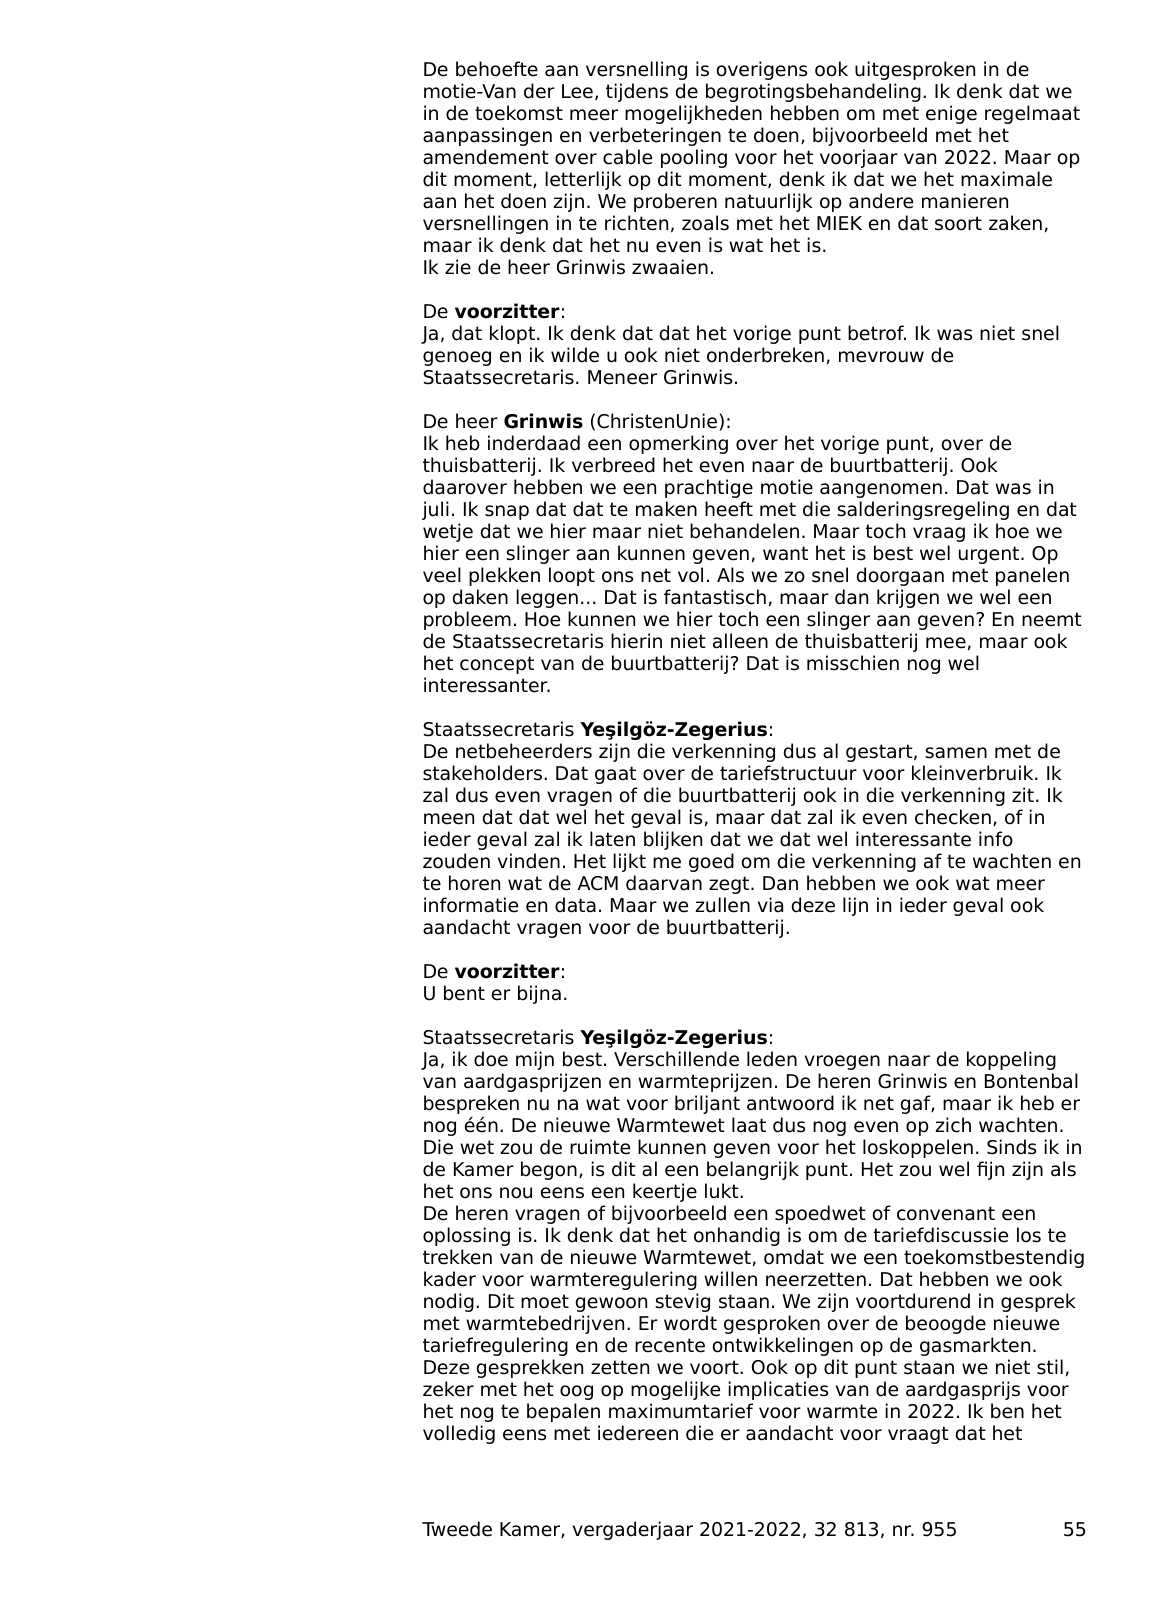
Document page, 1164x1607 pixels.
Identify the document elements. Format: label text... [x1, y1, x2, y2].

text U bent er bijna. [422, 983, 1087, 1005]
text De voorzitter: [422, 301, 1087, 323]
text Ik zie de heer Grinwis zwaaien. [422, 257, 1087, 279]
text Ik heb inderdaad een opmerking over het vorige punt, over de thuisbatterij. Ik verbreed het even naar de buurtbatterij. Ook daarover hebben we een prachtige motie aangenomen. Dat was in juli. Ik snap dat dat te maken heeft met die salderingsregeling en dat wetje dat we hier maar niet behandelen. Maar toch vraag ik hoe we hier een slinger aan kunnen geven, want het is best wel urgent. Op veel plekken loopt ons net vol. Als we zo snel doorgaan met panelen op daken leggen... Dat is fantastisch, maar dan krijgen we wel een probleem. Hoe kunnen we hier toch een slinger aan geven? En neemt de Staatssecretaris hierin niet alleen de thuisbatterij mee, maar ook het concept van de buurtbatterij? Dat is misschien nog wel interessanter. [422, 433, 1087, 697]
text Ja, ik doe mijn best. Verschillende leden vroegen naar de koppeling van aardgasprijzen en warmteprijzen. De heren Grinwis en Bontenbal bespreken nu na wat voor briljant antwoord ik net gaf, maar ik heb er nog één. De nieuwe Warmtewet laat dus nog even op zich wachten. Die wet zou de ruimte kunnen geven voor het loskoppelen. Sinds ik in de Kamer begon, is dit al een belangrijk punt. Het zou wel fijn zijn als het ons nou eens een keertje lukt. [422, 1049, 1087, 1203]
text De behoefte aan versnelling is overigens ook uitgesproken in de motie-Van der Lee, tijdens de begrotingsbehandeling. Ik denk dat we in de toekomst meer mogelijkheden hebben om met enige regelmaat aanpassingen en verbeteringen te doen, bijvoorbeeld met het amendement over cable pooling voor het voorjaar van 2022. Maar op dit moment, letterlijk op dit moment, denk ik dat we het maximale aan het doen zijn. We proberen natuurlijk op andere manieren versnellingen in te richten, zoals met het MIEK en dat soort zaken, maar ik denk dat het nu even is wat het is. [422, 59, 1087, 257]
text Staatssecretaris Yeşilgöz-Zegerius: [422, 1027, 1087, 1049]
text De voorzitter: [422, 961, 1087, 983]
text De netbeheerders zijn die verkenning dus al gestart, samen met de stakeholders. Dat gaat over de tariefstructuur voor kleinverbruik. Ik zal dus even vragen of die buurtbatterij ook in die verkenning zit. Ik meen dat dat wel het geval is, maar dat zal ik even checken, of in ieder geval zal ik laten blijken dat we dat wel interessante info zouden vinden. Het lijkt me goed om die verkenning af te wachten en te horen wat de ACM daarvan zegt. Dan hebben we ook wat meer informatie en data. Maar we zullen via deze lijn in ieder geval ook aandacht vragen voor de buurtbatterij. [422, 741, 1087, 939]
text De heer Grinwis (ChristenUnie): [422, 411, 1087, 433]
text Ja, dat klopt. Ik denk dat dat het vorige punt betrof. Ik was niet snel genoeg en ik wilde u ook niet onderbreken, mevrouw de Staatssecretaris. Meneer Grinwis. [422, 323, 1087, 389]
text Staatssecretaris Yeşilgöz-Zegerius: [422, 719, 1087, 741]
text De heren vragen of bijvoorbeeld een spoedwet of convenant een oplossing is. Ik denk dat het onhandig is om de tariefdiscussie los te trekken van de nieuwe Warmtewet, omdat we een toekomstbestendig kader voor warmteregulering willen neerzetten. Dat hebben we ook nodig. Dit moet gewoon stevig staan. We zijn voortdurend in gesprek met warmtebedrijven. Er wordt gesproken over de beoogde nieuwe tariefregulering en de recente ontwikkelingen op de gasmarkten. Deze gesprekken zetten we voort. Ook op dit punt staan we niet stil, zeker met het oog op mogelijke implicaties van de aardgasprijs voor het nog te bepalen maximumtarief voor warmte in 2022. Ik ben het volledig eens met iedereen die er aandacht voor vraagt dat het [422, 1203, 1087, 1445]
